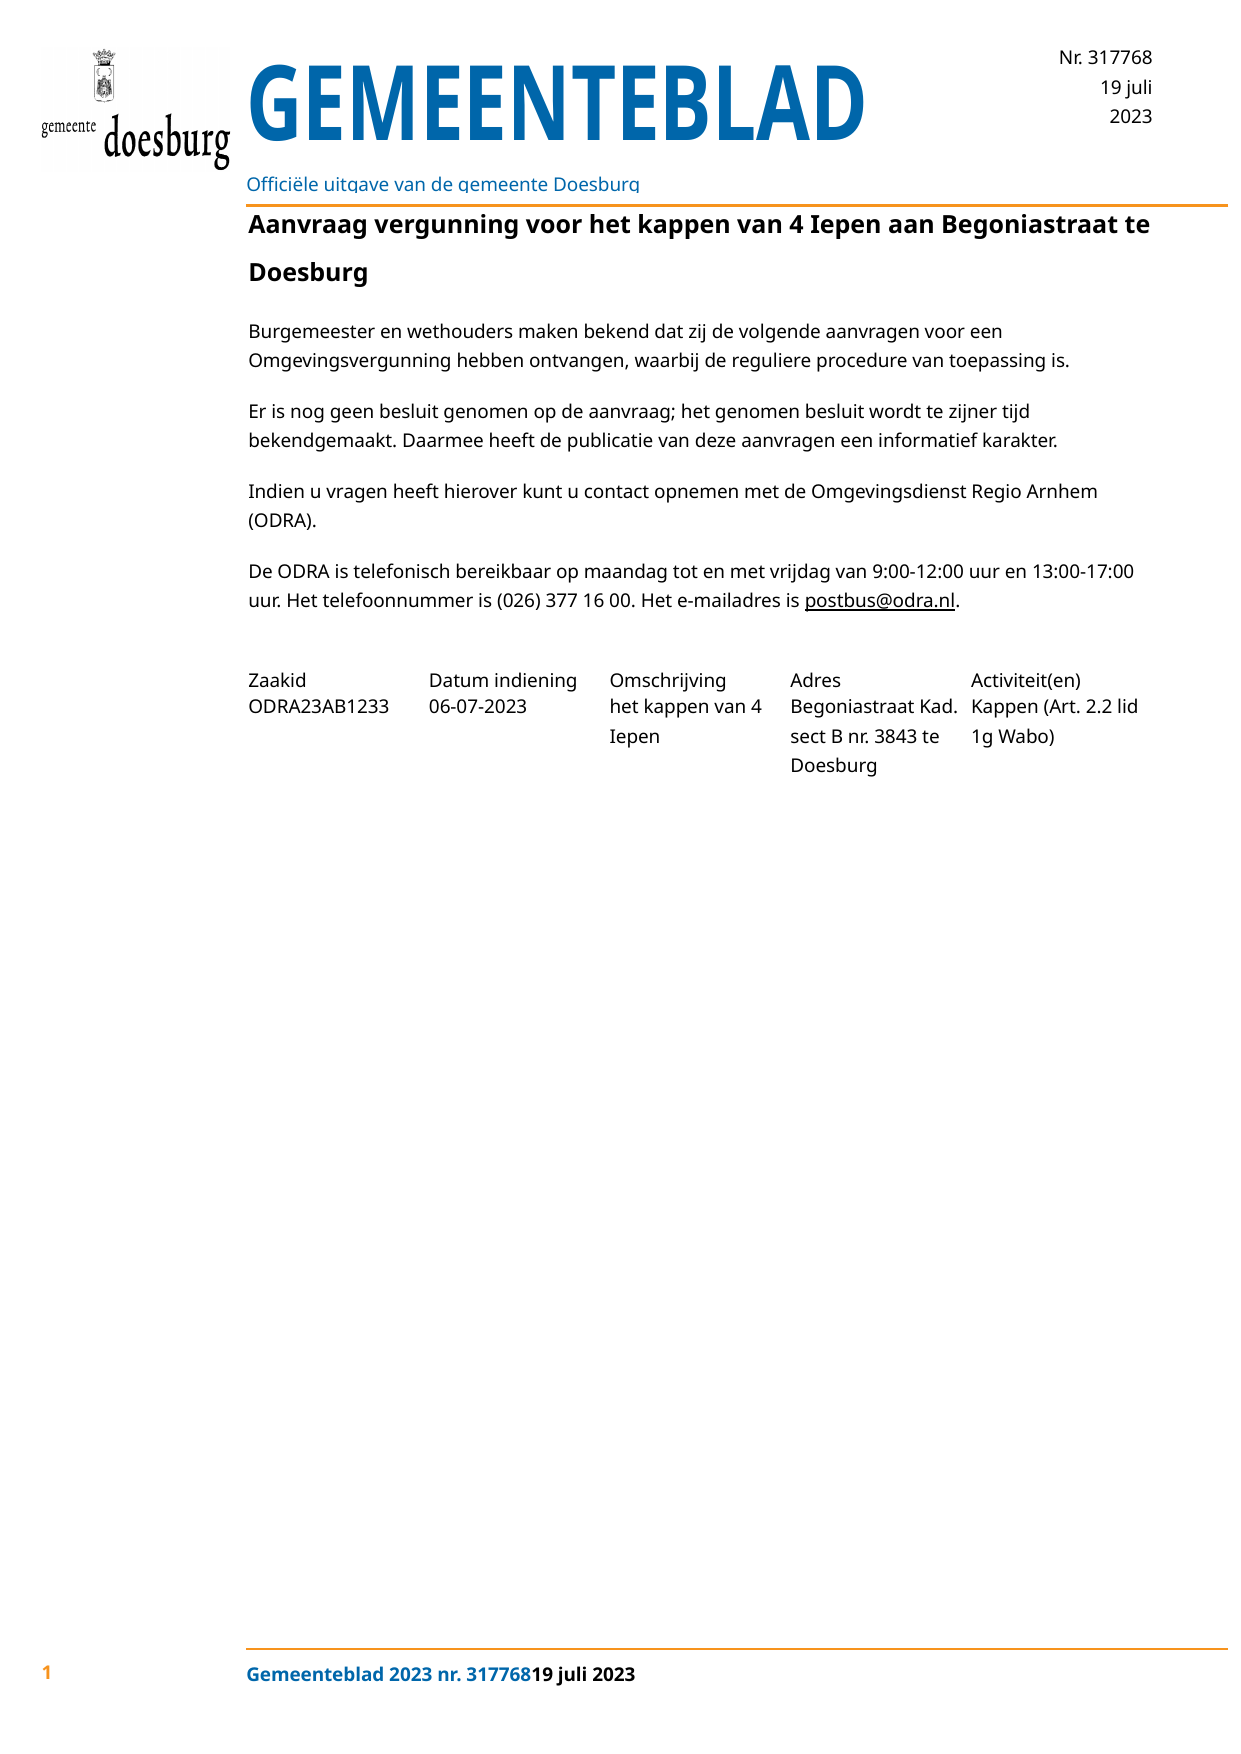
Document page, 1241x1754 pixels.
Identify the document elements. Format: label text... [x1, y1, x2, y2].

table_cell ODRA23AB1233 [248, 693, 429, 778]
text Er is nog geen besluit genomen op de aanvraag; het genomen besluit wordt te zijner tijd bekendgemaakt. Daarmee heeft de publicatie van deze aanvragen een informatief karakter. [248, 398, 1152, 453]
text Indien u vragen heeft hierover kunt u contact opnemen met de Omgevingsdienst Regio Arnhem (ODRA). [248, 478, 1152, 533]
table_header Adres [790, 668, 971, 693]
table_header Zaakid [248, 668, 429, 693]
table_header Omschrijving [609, 668, 790, 693]
text De ODRA is telefonisch bereikbaar op maandag tot en met vrijdag van 9:00-12:00 uur en 13:00-17:00 uur. Het telefoonnummer is (026) 377 16 00. Het e-mailadres is postbus@odra.nl. [248, 558, 1152, 613]
table_cell het kappen van 4 Iepen [609, 693, 790, 778]
text Burgemeester en wethouders maken bekend dat zij de volgende aanvragen voor een Omgevingsvergunning hebben ontvangen, waarbij de reguliere procedure van toepassing is. [248, 318, 1152, 373]
table_cell Kappen (Art. 2.2 lid 1g Wabo) [971, 693, 1152, 778]
picture [41, 47, 231, 172]
table_header Datum indiening [429, 668, 609, 693]
table_header Activiteit(en) [971, 668, 1152, 693]
text Aanvraag vergunning voor het kappen van 4 Iepen aan Begoniastraat te Doesburg [248, 207, 1152, 288]
table_cell 06-07-2023 [429, 693, 609, 778]
table_cell Begoniastraat Kad. sect B nr. 3843 te Doesburg [790, 693, 971, 778]
